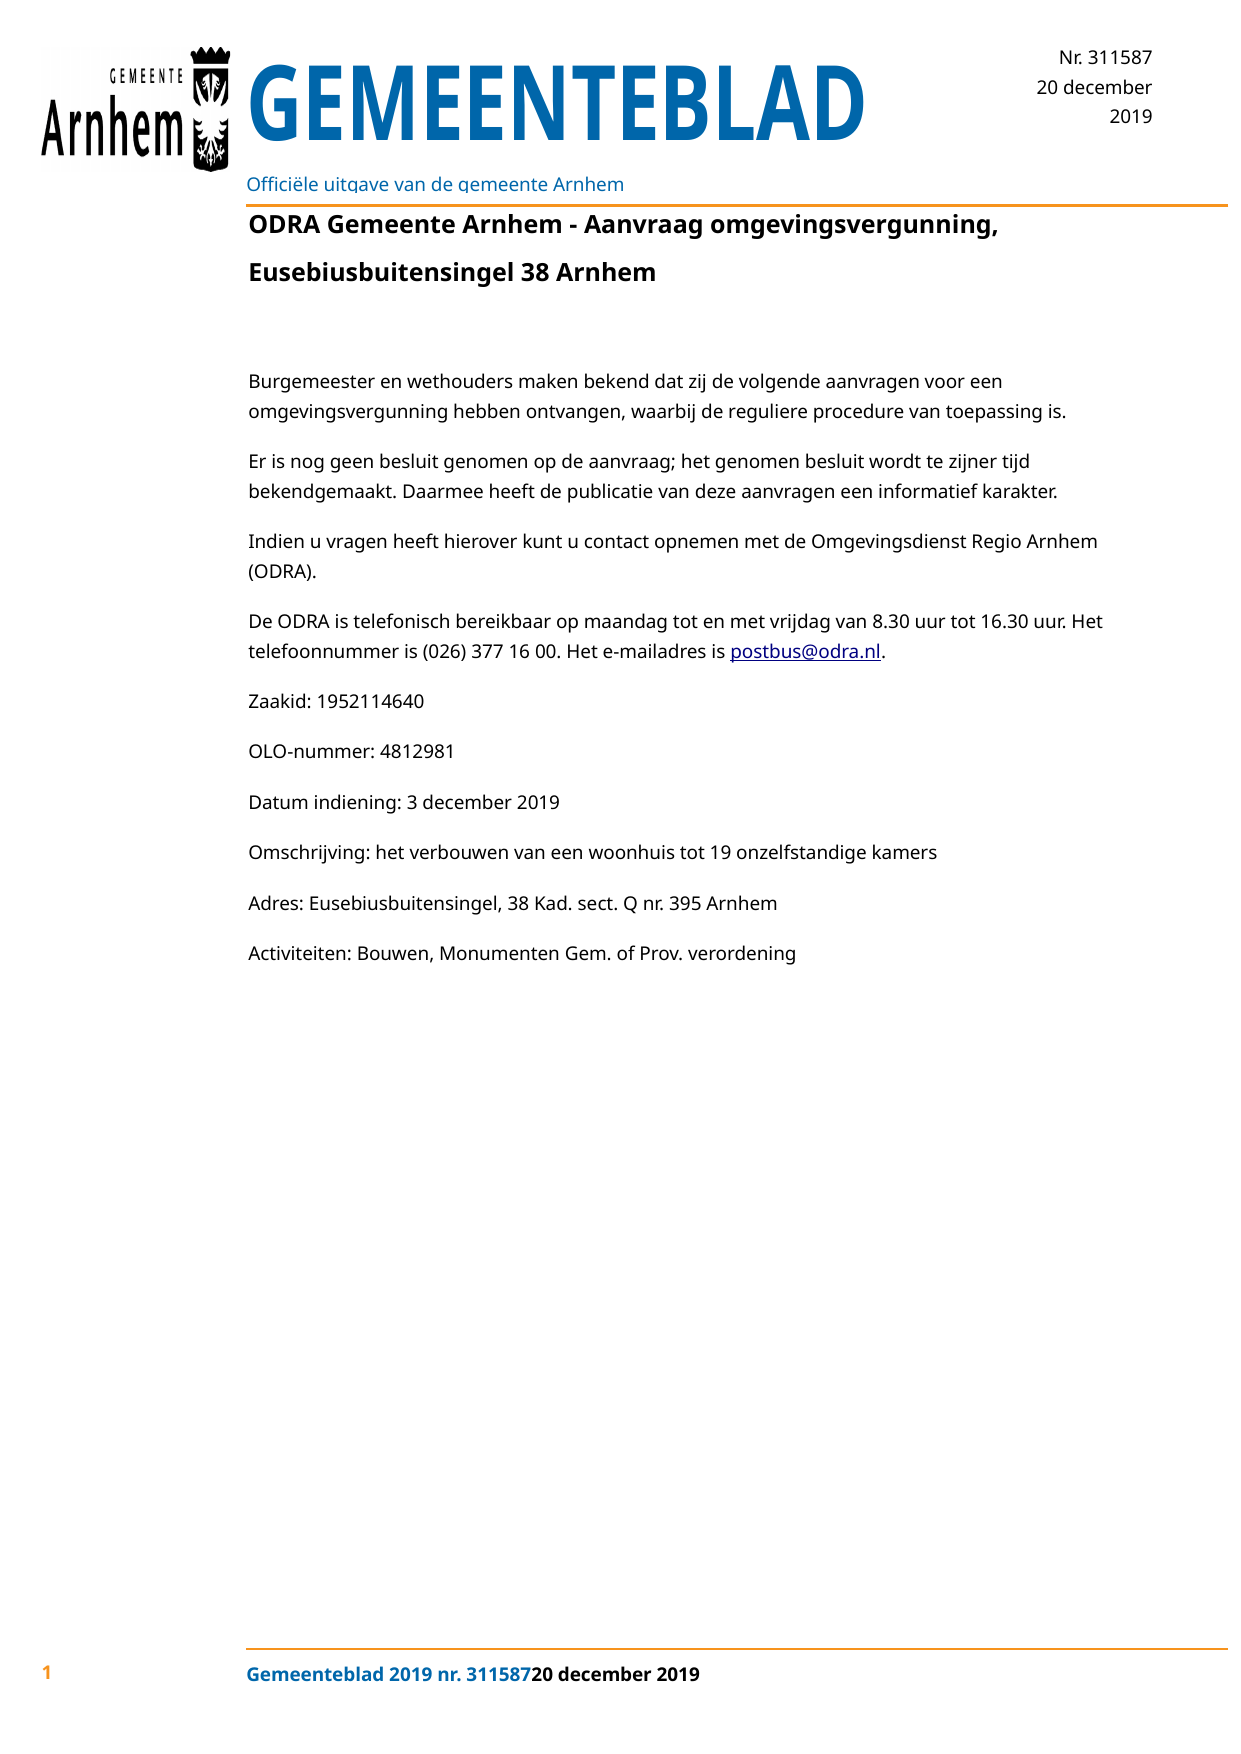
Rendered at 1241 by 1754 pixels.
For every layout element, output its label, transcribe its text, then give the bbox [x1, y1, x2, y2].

text Indien u vragen heeft hierover kunt u contact opnemen met de Omgevingsdienst Regio Arnhem (ODRA). [248, 528, 1152, 584]
text Adres: Eusebiusbuitensingel, 38 Kad. sect. Q nr. 395 Arnhem [248, 890, 1152, 916]
text Zaakid: 1952114640 [248, 688, 1152, 714]
picture [41, 47, 231, 172]
text OLO-nummer: 4812981 [248, 739, 1152, 764]
text Activiteiten: Bouwen, Monumenten Gem. of Prov. verordening [248, 940, 1152, 966]
text Er is nog geen besluit genomen op de aanvraag; het genomen besluit wordt te zijner tijd bekendgemaakt. Daarmee heeft de publicatie van deze aanvragen een informatief karakter. [248, 448, 1152, 504]
text Omschrijving: het verbouwen van een woonhuis tot 19 onzelfstandige kamers [248, 839, 1152, 865]
text Datum indiening: 3 december 2019 [248, 789, 1152, 815]
text ODRA Gemeente Arnhem - Aanvraag omgevingsvergunning, Eusebiusbuitensingel 38 Arnhem [248, 207, 1152, 288]
text Burgemeester en wethouders maken bekend dat zij de volgende aanvragen voor een omgevingsvergunning hebben ontvangen, waarbij de reguliere procedure van toepassing is. [248, 368, 1152, 424]
text De ODRA is telefonisch bereikbaar op maandag tot en met vrijdag van 8.30 uur tot 16.30 uur. Het telefoonnummer is (026) 377 16 00. Het e-mailadres is postbus@odra.nl. [248, 608, 1152, 664]
